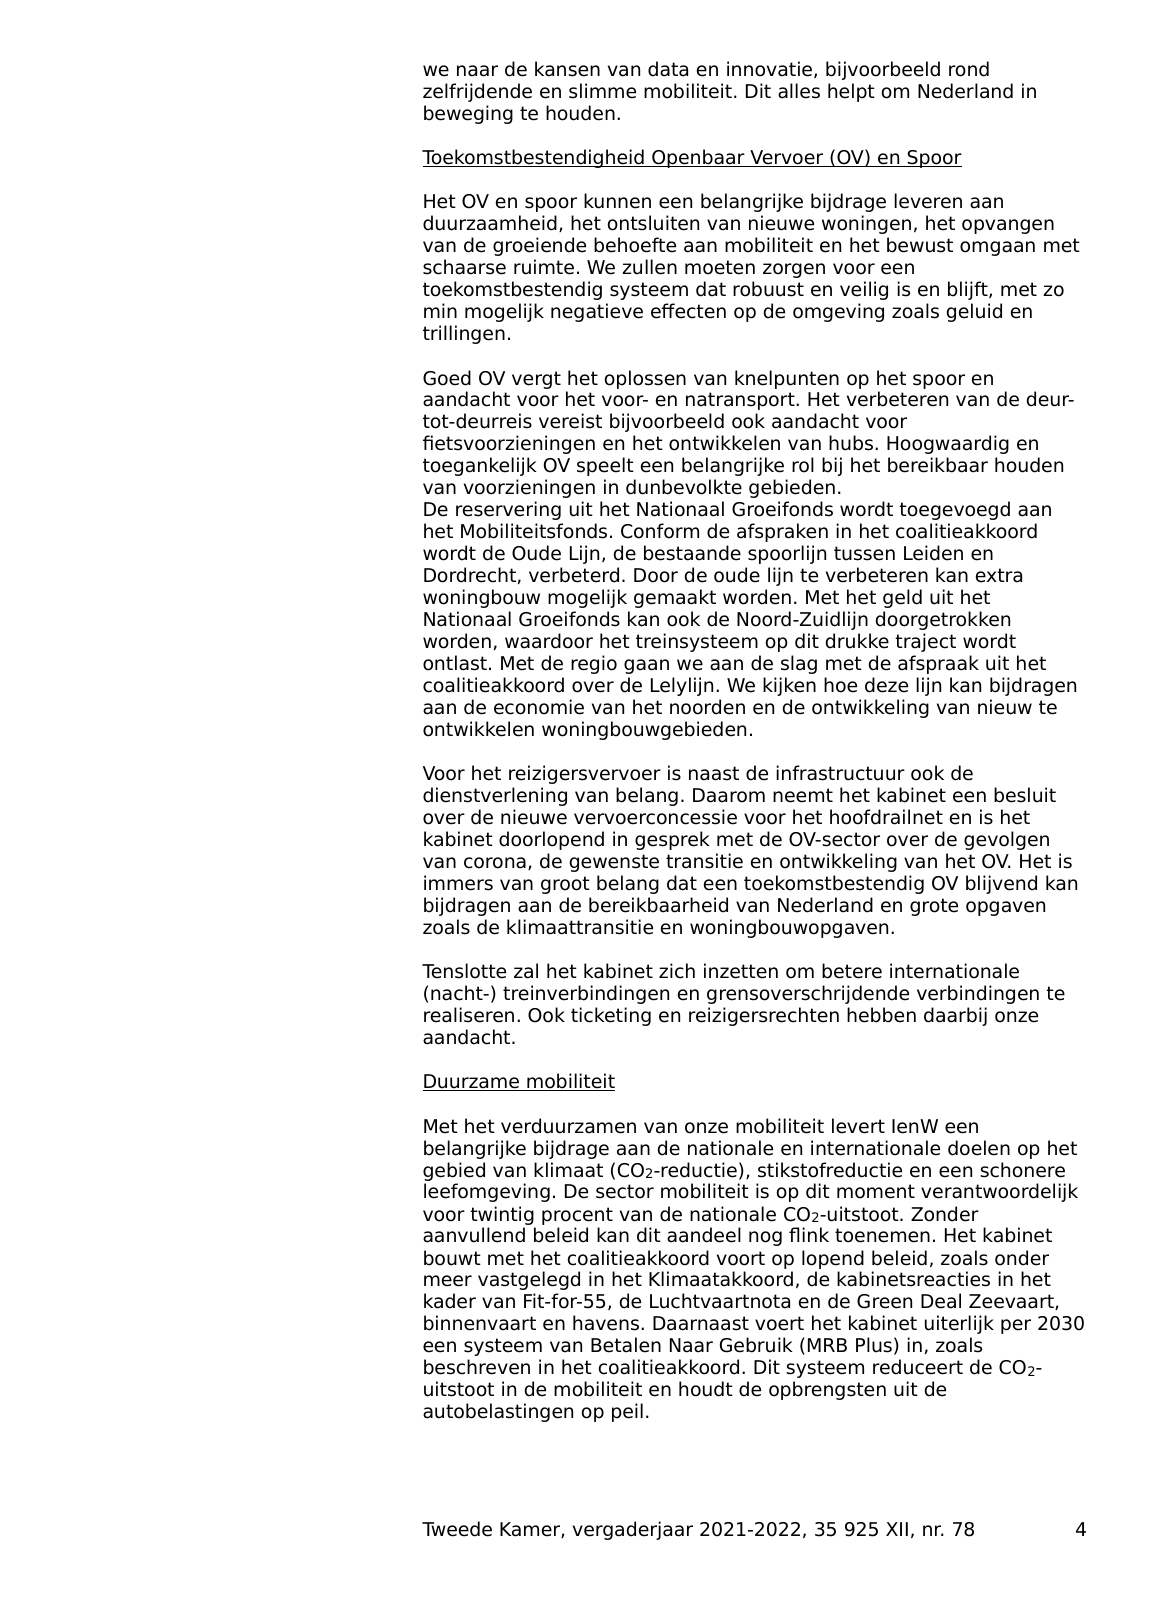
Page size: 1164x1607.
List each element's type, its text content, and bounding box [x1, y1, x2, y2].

subtitle Duurzame mobiliteit [422, 1071, 1087, 1093]
text Goed OV vergt het oplossen van knelpunten op het spoor en aandacht voor het voor- en natransport. Het verbeteren van de deur-tot-deurreis vereist bijvoorbeeld ook aandacht voor fietsvoorzieningen en het ontwikkelen van hubs. Hoogwaardig en toegankelijk OV speelt een belangrijke rol bij het bereikbaar houden van voorzieningen in dunbevolkte gebieden. [422, 367, 1087, 499]
text Het OV en spoor kunnen een belangrijke bijdrage leveren aan duurzaamheid, het ontsluiten van nieuwe woningen, het opvangen van de groeiende behoefte aan mobiliteit en het bewust omgaan met schaarse ruimte. We zullen moeten zorgen voor een toekomstbestendig systeem dat robuust en veilig is en blijft, met zo min mogelijk negatieve effecten op de omgeving zoals geluid en trillingen. [422, 191, 1087, 345]
text Met het verduurzamen van onze mobiliteit levert IenW een belangrijke bijdrage aan de nationale en internationale doelen op het gebied van klimaat (CO2-reductie), stikstofreductie en een schonere leefomgeving. De sector mobiliteit is op dit moment verantwoordelijk voor twintig procent van de nationale CO2-uitstoot. Zonder aanvullend beleid kan dit aandeel nog flink toenemen. Het kabinet bouwt met het coalitieakkoord voort op lopend beleid, zoals onder meer vastgelegd in het Klimaatakkoord, de kabinetsreacties in het kader van Fit-for-55, de Luchtvaartnota en de Green Deal Zeevaart, binnenvaart en havens. Daarnaast voert het kabinet uiterlijk per 2030 een systeem van Betalen Naar Gebruik (MRB Plus) in, zoals beschreven in het coalitieakkoord. Dit systeem reduceert de CO2-uitstoot in de mobiliteit en houdt de opbrengsten uit de autobelastingen op peil. [422, 1116, 1087, 1423]
text Voor het reizigersvervoer is naast de infrastructuur ook de dienstverlening van belang. Daarom neemt het kabinet een besluit over de nieuwe vervoerconcessie voor het hoofdrailnet en is het kabinet doorlopend in gesprek met de OV-sector over de gevolgen van corona, de gewenste transitie en ontwikkeling van het OV. Het is immers van groot belang dat een toekomstbestendig OV blijvend kan bijdragen aan de bereikbaarheid van Nederland en grote opgaven zoals de klimaattransitie en woningbouwopgaven. [422, 763, 1087, 939]
text De reservering uit het Nationaal Groeifonds wordt toegevoegd aan het Mobiliteitsfonds. Conform de afspraken in het coalitieakkoord wordt de Oude Lijn, de bestaande spoorlijn tussen Leiden en Dordrecht, verbeterd. Door de oude lijn te verbeteren kan extra woningbouw mogelijk gemaakt worden. Met het geld uit het Nationaal Groeifonds kan ook de Noord-Zuidlijn doorgetrokken worden, waardoor het treinsysteem op dit drukke traject wordt ontlast. Met de regio gaan we aan de slag met de afspraak uit het coalitieakkoord over de Lelylijn. We kijken hoe deze lijn kan bijdragen aan de economie van het noorden en de ontwikkeling van nieuw te ontwikkelen woningbouwgebieden. [422, 499, 1087, 741]
subtitle Toekomstbestendigheid Openbaar Vervoer (OV) en Spoor [422, 147, 1087, 169]
text we naar de kansen van data en innovatie, bijvoorbeeld rond zelfrijdende en slimme mobiliteit. Dit alles helpt om Nederland in beweging te houden. [422, 59, 1087, 125]
text Tenslotte zal het kabinet zich inzetten om betere internationale (nacht-) treinverbindingen en grensoverschrijdende verbindingen te realiseren. Ook ticketing en reizigersrechten hebben daarbij onze aandacht. [422, 961, 1087, 1049]
